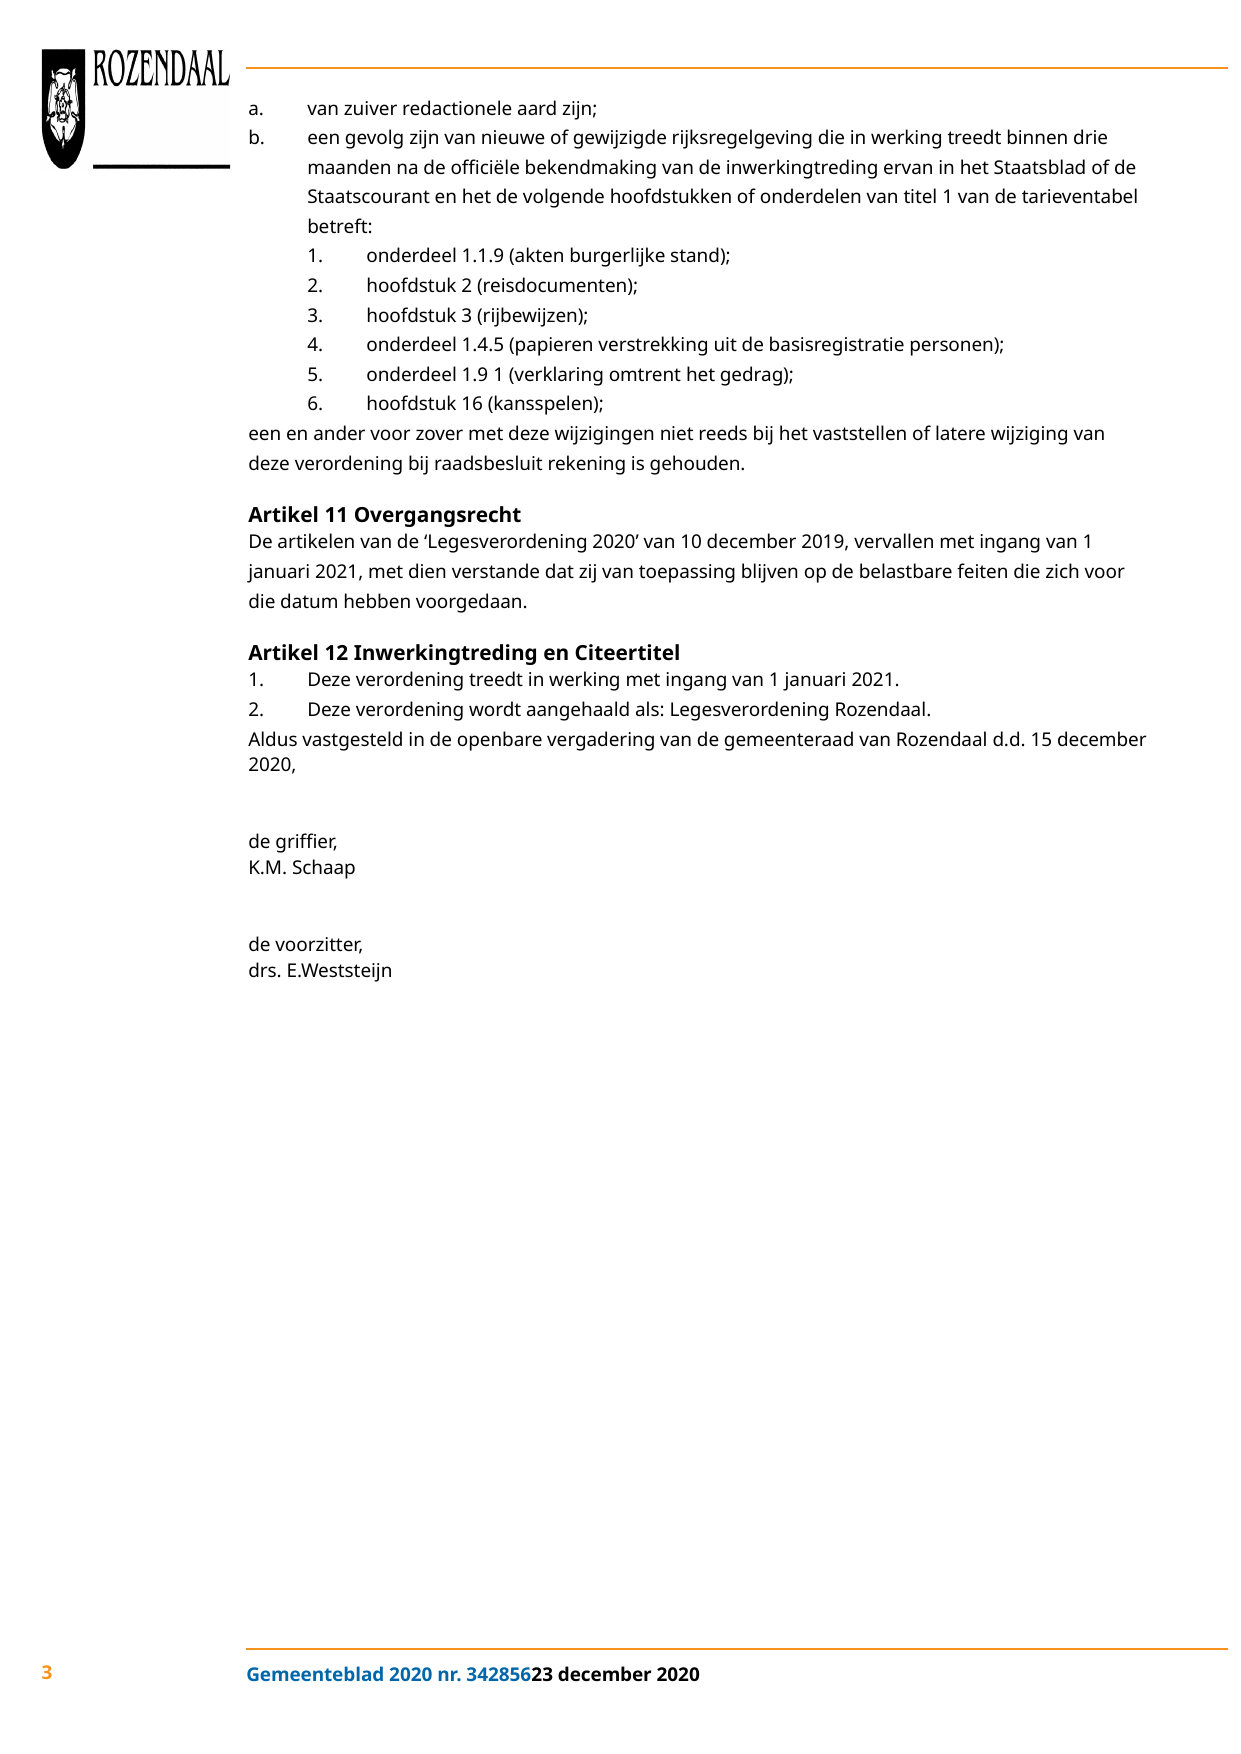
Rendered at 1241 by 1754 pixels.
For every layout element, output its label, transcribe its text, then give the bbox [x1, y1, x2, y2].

text K.M. Schaap [248, 854, 1152, 880]
picture [41, 47, 231, 172]
text Aldus vastgesteld in de openbare vergadering van de gemeenteraad van Rozendaal d.d. 15 december 2020, [248, 726, 1152, 777]
list onderdeel 1.1.9 (akten burgerlijke stand); [307, 243, 1152, 268]
text Artikel 12 Inwerkingtreding en Citeertitel [248, 638, 1152, 667]
list onderdeel 1.9 1 (verklaring omtrent het gedrag); [307, 361, 1152, 387]
list van zuiver redactionele aard zijn; [248, 95, 1152, 121]
list hoofdstuk 2 (reisdocumenten); [307, 272, 1152, 298]
text de griffier, [248, 829, 1152, 854]
text De artikelen van de ‘Legesverordening 2020’ van 10 december 2019, vervallen met ingang van 1 januari 2021, met dien verstande dat zij van toepassing blijven op de belastbare feiten die zich voor die datum hebben voorgedaan. [248, 529, 1152, 613]
list een gevolg zijn van nieuwe of gewijzigde rijksregelgeving die in werking treedt binnen drie maanden na de officiële bekendmaking van de inwerkingtreding ervan in het Staatsblad of de Staatscourant en het de volgende hoofdstukken of onderdelen van titel 1 van de tarieventabel betreft: [248, 124, 1152, 239]
text de voorzitter, [248, 932, 1152, 957]
text Artikel 11 Overgangsrecht [248, 500, 1152, 529]
list hoofdstuk 3 (rijbewijzen); [307, 302, 1152, 328]
text drs. E.Weststeijn [248, 957, 1152, 983]
text een en ander voor zover met deze wijzigingen niet reeds bij het vaststellen of latere wijziging van deze verordening bij raadsbesluit rekening is gehouden. [248, 420, 1152, 476]
list Deze verordening treedt in werking met ingang van 1 januari 2021. [248, 667, 1152, 692]
list onderdeel 1.4.5 (papieren verstrekking uit de basisregistratie personen); [307, 331, 1152, 357]
list hoofdstuk 16 (kansspelen); [307, 391, 1152, 416]
list Deze verordening wordt aangehaald als: Legesverordening Rozendaal. [248, 696, 1152, 722]
